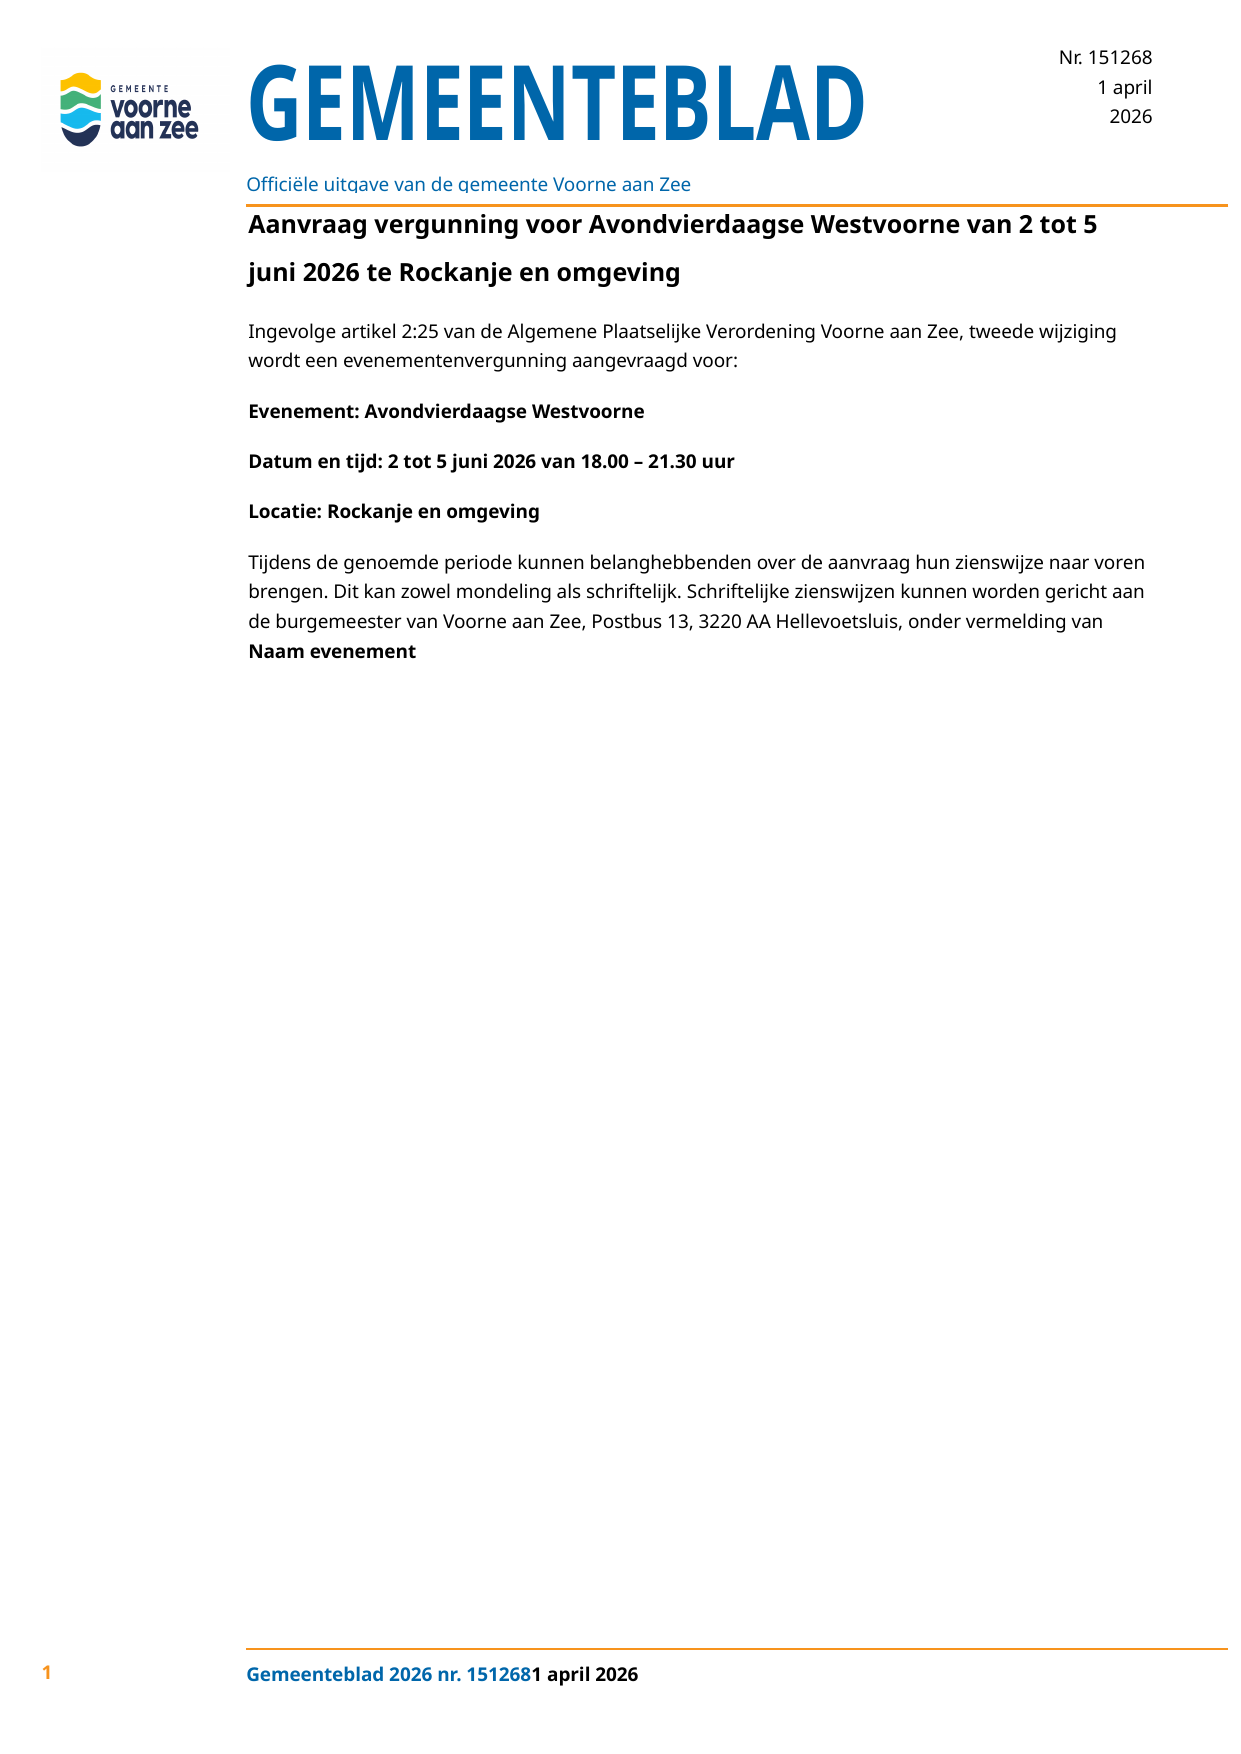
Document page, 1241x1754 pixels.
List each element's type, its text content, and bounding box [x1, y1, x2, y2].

text Aanvraag vergunning voor Avondvierdaagse Westvoorne van 2 tot 5 juni 2026 te Rockanje en omgeving [248, 207, 1152, 288]
picture [41, 47, 231, 172]
text Tijdens de genoemde periode kunnen belanghebbenden over de aanvraag hun zienswijze naar voren brengen. Dit kan zowel mondeling als schriftelijk. Schriftelijke zienswijzen kunnen worden gericht aan de burgemeester van Voorne aan Zee, Postbus 13, 3220 AA Hellevoetsluis, onder vermelding van Naam evenement [248, 549, 1152, 664]
text Evenement: Avondvierdaagse Westvoorne [248, 398, 1152, 424]
text Datum en tijd: 2 tot 5 juni 2026 van 18.00 – 21.30 uur [248, 448, 1152, 474]
text Ingevolge artikel 2:25 van de Algemene Plaatselijke Verordening Voorne aan Zee, tweede wijziging wordt een evenementenvergunning aangevraagd voor: [248, 318, 1152, 373]
text Locatie: Rockanje en omgeving [248, 499, 1152, 524]
